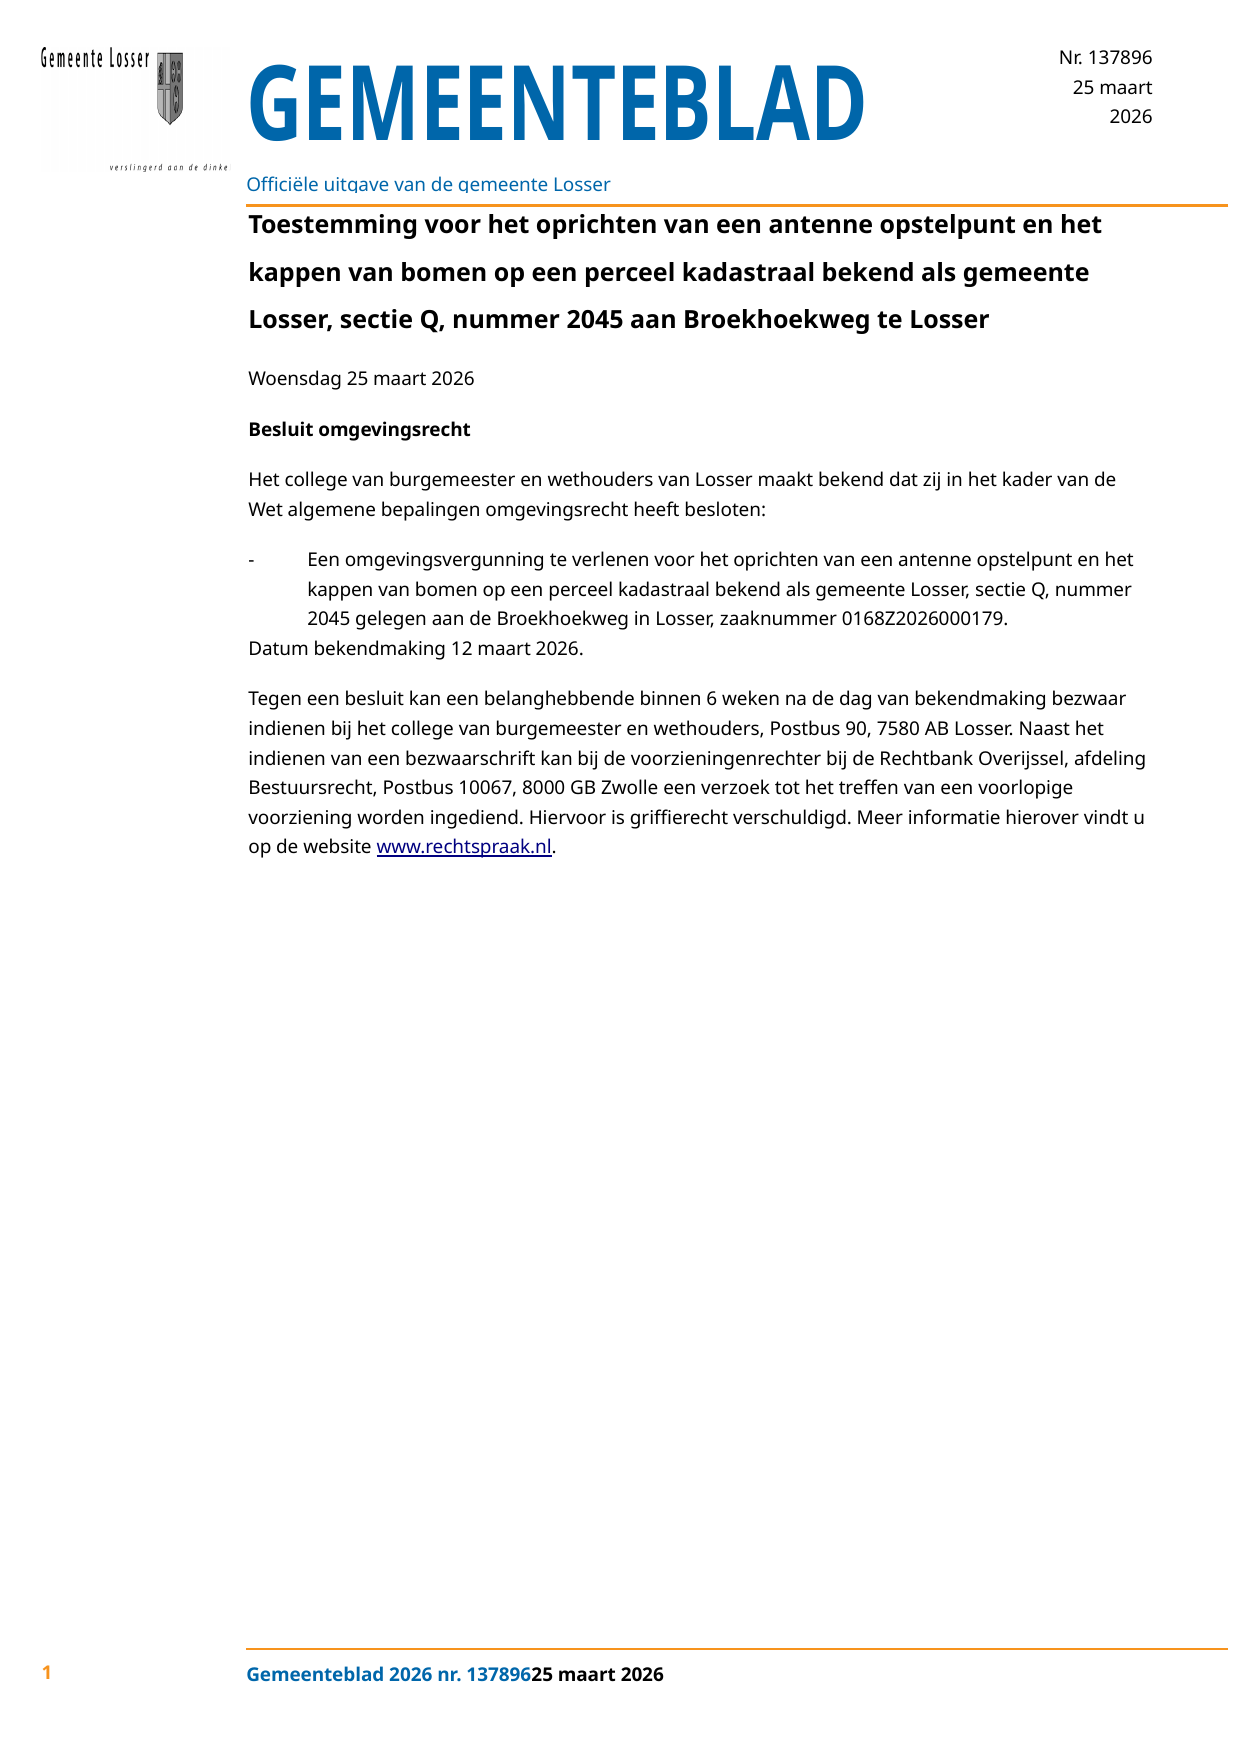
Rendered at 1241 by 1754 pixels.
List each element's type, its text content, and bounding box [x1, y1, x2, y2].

text Datum bekendmaking 12 maart 2026. [248, 635, 1152, 661]
text Woensdag 25 maart 2026 [248, 366, 1152, 391]
list Een omgevingsvergunning te verlenen voor het oprichten van een antenne opstelpunt en het kappen van bomen op een perceel kadastraal bekend als gemeente Losser, sectie Q, nummer 2045 gelegen aan de Broekhoekweg in Losser, zaaknummer 0168Z2026000179. [248, 546, 1152, 631]
text Het college van burgemeester en wethouders van Losser maakt bekend dat zij in het kader van de Wet algemene bepalingen omgevingsrecht heeft besloten: [248, 466, 1152, 522]
text Besluit omgevingsrecht [248, 416, 1152, 442]
text Tegen een besluit kan een belanghebbende binnen 6 weken na de dag van bekendmaking bezwaar indienen bij het college van burgemeester en wethouders, Postbus 90, 7580 AB Losser. Naast het indienen van een bezwaarschrift kan bij de voorzieningenrechter bij de Rechtbank Overijssel, afdeling Bestuursrecht, Postbus 10067, 8000 GB Zwolle een verzoek tot het treffen van een voorlopige voorziening worden ingediend. Hiervoor is griffierecht verschuldigd. Meer informatie hierover vindt u op de website www.rechtspraak.nl. [248, 686, 1152, 859]
text Toestemming voor het oprichten van een antenne opstelpunt en het kappen van bomen op een perceel kadastraal bekend als gemeente Losser, sectie Q, nummer 2045 aan Broekhoekweg te Losser [248, 207, 1152, 336]
picture [41, 47, 231, 172]
